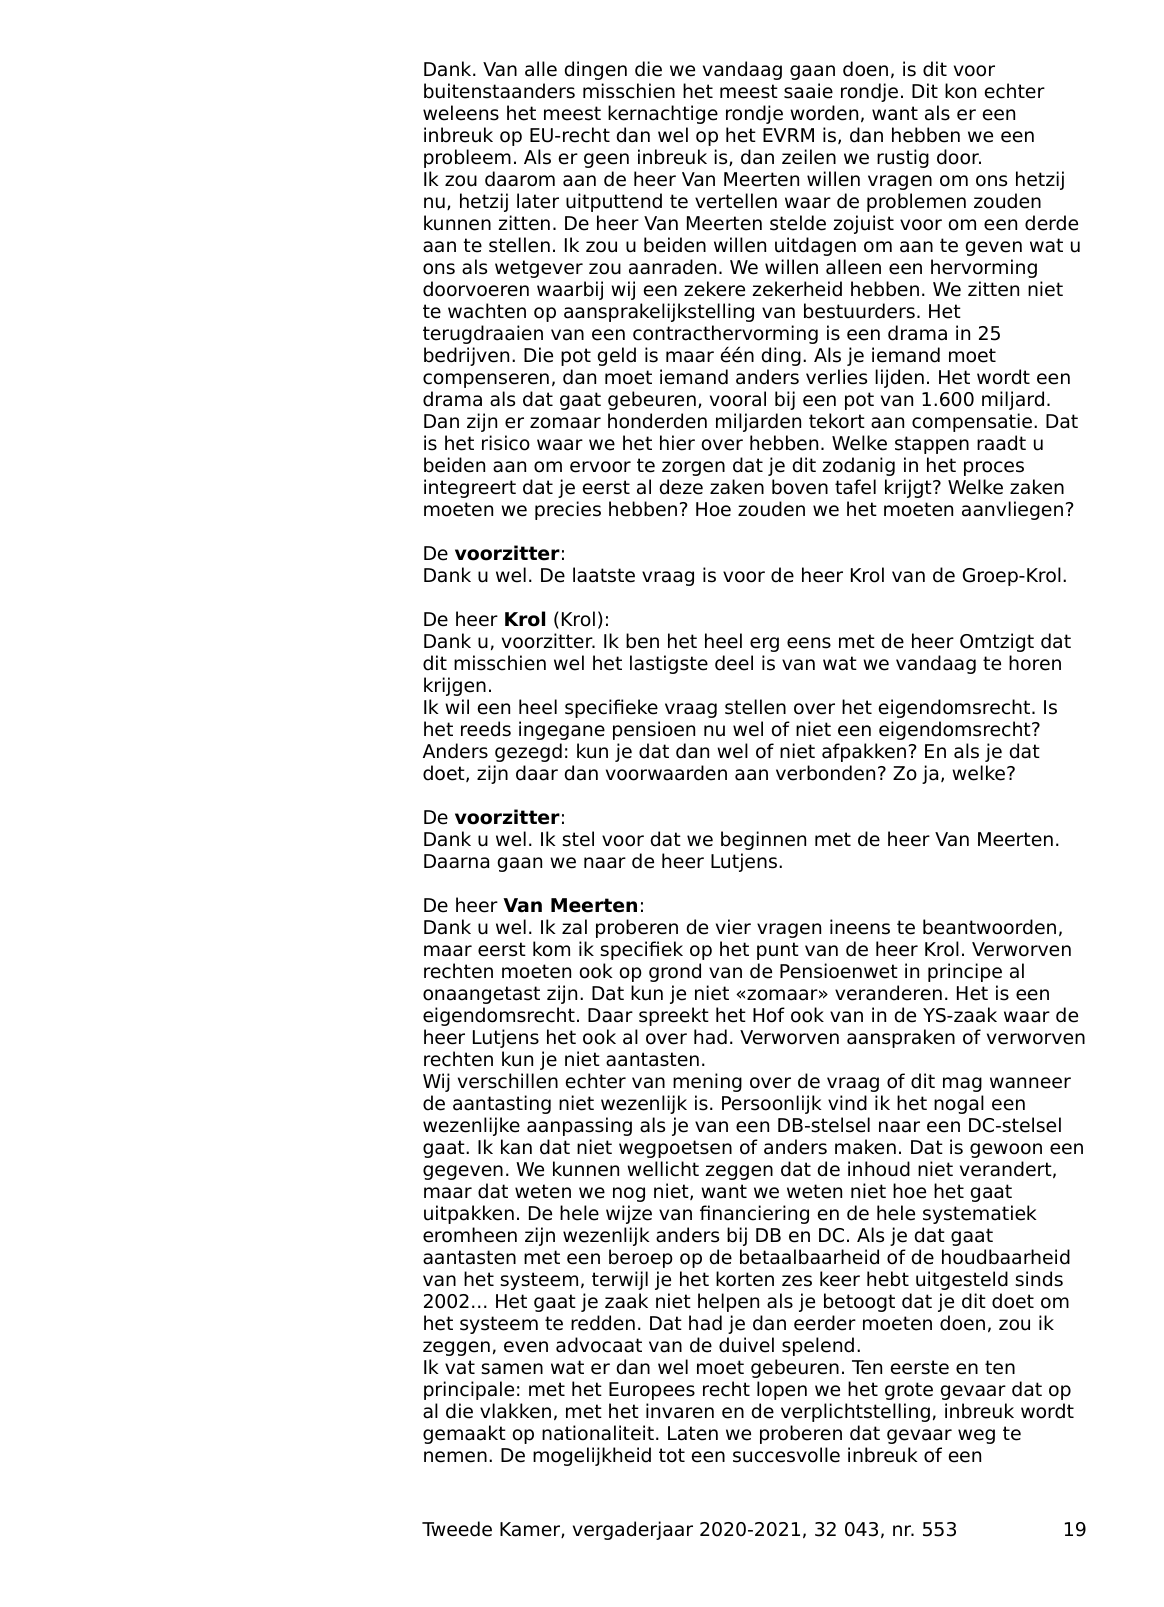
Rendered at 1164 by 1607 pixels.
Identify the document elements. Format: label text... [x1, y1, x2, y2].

text Wij verschillen echter van mening over de vraag of dit mag wanneer de aantasting niet wezenlijk is. Persoonlijk vind ik het nogal een wezenlijke aanpassing als je van een DB-stelsel naar een DC-stelsel gaat. Ik kan dat niet wegpoetsen of anders maken. Dat is gewoon een gegeven. We kunnen wellicht zeggen dat de inhoud niet verandert, maar dat weten we nog niet, want we weten niet hoe het gaat uitpakken. De hele wijze van financiering en de hele systematiek eromheen zijn wezenlijk anders bij DB en DC. Als je dat gaat aantasten met een beroep op de betaalbaarheid of de houdbaarheid van het systeem, terwijl je het korten zes keer hebt uitgesteld sinds 2002... Het gaat je zaak niet helpen als je betoogt dat je dit doet om het systeem te redden. Dat had je dan eerder moeten doen, zou ik zeggen, even advocaat van de duivel spelend. [422, 1071, 1087, 1357]
text De voorzitter: [422, 807, 1087, 829]
text Dank u wel. Ik stel voor dat we beginnen met de heer Van Meerten. Daarna gaan we naar de heer Lutjens. [422, 829, 1087, 873]
text Ik wil een heel specifieke vraag stellen over het eigendomsrecht. Is het reeds ingegane pensioen nu wel of niet een eigendomsrecht? Anders gezegd: kun je dat dan wel of niet afpakken? En als je dat doet, zijn daar dan voorwaarden aan verbonden? Zo ja, welke? [422, 697, 1087, 785]
text De voorzitter: [422, 543, 1087, 565]
text Ik zou daarom aan de heer Van Meerten willen vragen om ons hetzij nu, hetzij later uitputtend te vertellen waar de problemen zouden kunnen zitten. De heer Van Meerten stelde zojuist voor om een derde aan te stellen. Ik zou u beiden willen uitdagen om aan te geven wat u ons als wetgever zou aanraden. We willen alleen een hervorming doorvoeren waarbij wij een zekere zekerheid hebben. We zitten niet te wachten op aansprakelijkstelling van bestuurders. Het terugdraaien van een contracthervorming is een drama in 25 bedrijven. Die pot geld is maar één ding. Als je iemand moet compenseren, dan moet iemand anders verlies lijden. Het wordt een drama als dat gaat gebeuren, vooral bij een pot van 1.600 miljard. Dan zijn er zomaar honderden miljarden tekort aan compensatie. Dat is het risico waar we het hier over hebben. Welke stappen raadt u beiden aan om ervoor te zorgen dat je dit zodanig in het proces integreert dat je eerst al deze zaken boven tafel krijgt? Welke zaken moeten we precies hebben? Hoe zouden we het moeten aanvliegen? [422, 169, 1087, 521]
text De heer Krol (Krol): [422, 609, 1087, 631]
text Dank u wel. Ik zal proberen de vier vragen ineens te beantwoorden, maar eerst kom ik specifiek op het punt van de heer Krol. Verworven rechten moeten ook op grond van de Pensioenwet in principe al onaangetast zijn. Dat kun je niet «zomaar» veranderen. Het is een eigendomsrecht. Daar spreekt het Hof ook van in de YS-zaak waar de heer Lutjens het ook al over had. Verworven aanspraken of verworven rechten kun je niet aantasten. [422, 917, 1087, 1071]
text Dank u wel. De laatste vraag is voor de heer Krol van de Groep-Krol. [422, 565, 1087, 587]
text De heer Van Meerten: [422, 895, 1087, 917]
text Dank. Van alle dingen die we vandaag gaan doen, is dit voor buitenstaanders misschien het meest saaie rondje. Dit kon echter weleens het meest kernachtige rondje worden, want als er een inbreuk op EU-recht dan wel op het EVRM is, dan hebben we een probleem. Als er geen inbreuk is, dan zeilen we rustig door. [422, 59, 1087, 169]
text Ik vat samen wat er dan wel moet gebeuren. Ten eerste en ten principale: met het Europees recht lopen we het grote gevaar dat op al die vlakken, met het invaren en de verplichtstelling, inbreuk wordt gemaakt op nationaliteit. Laten we proberen dat gevaar weg te nemen. De mogelijkheid tot een succesvolle inbreuk of een [422, 1357, 1087, 1467]
text Dank u, voorzitter. Ik ben het heel erg eens met de heer Omtzigt dat dit misschien wel het lastigste deel is van wat we vandaag te horen krijgen. [422, 631, 1087, 697]
